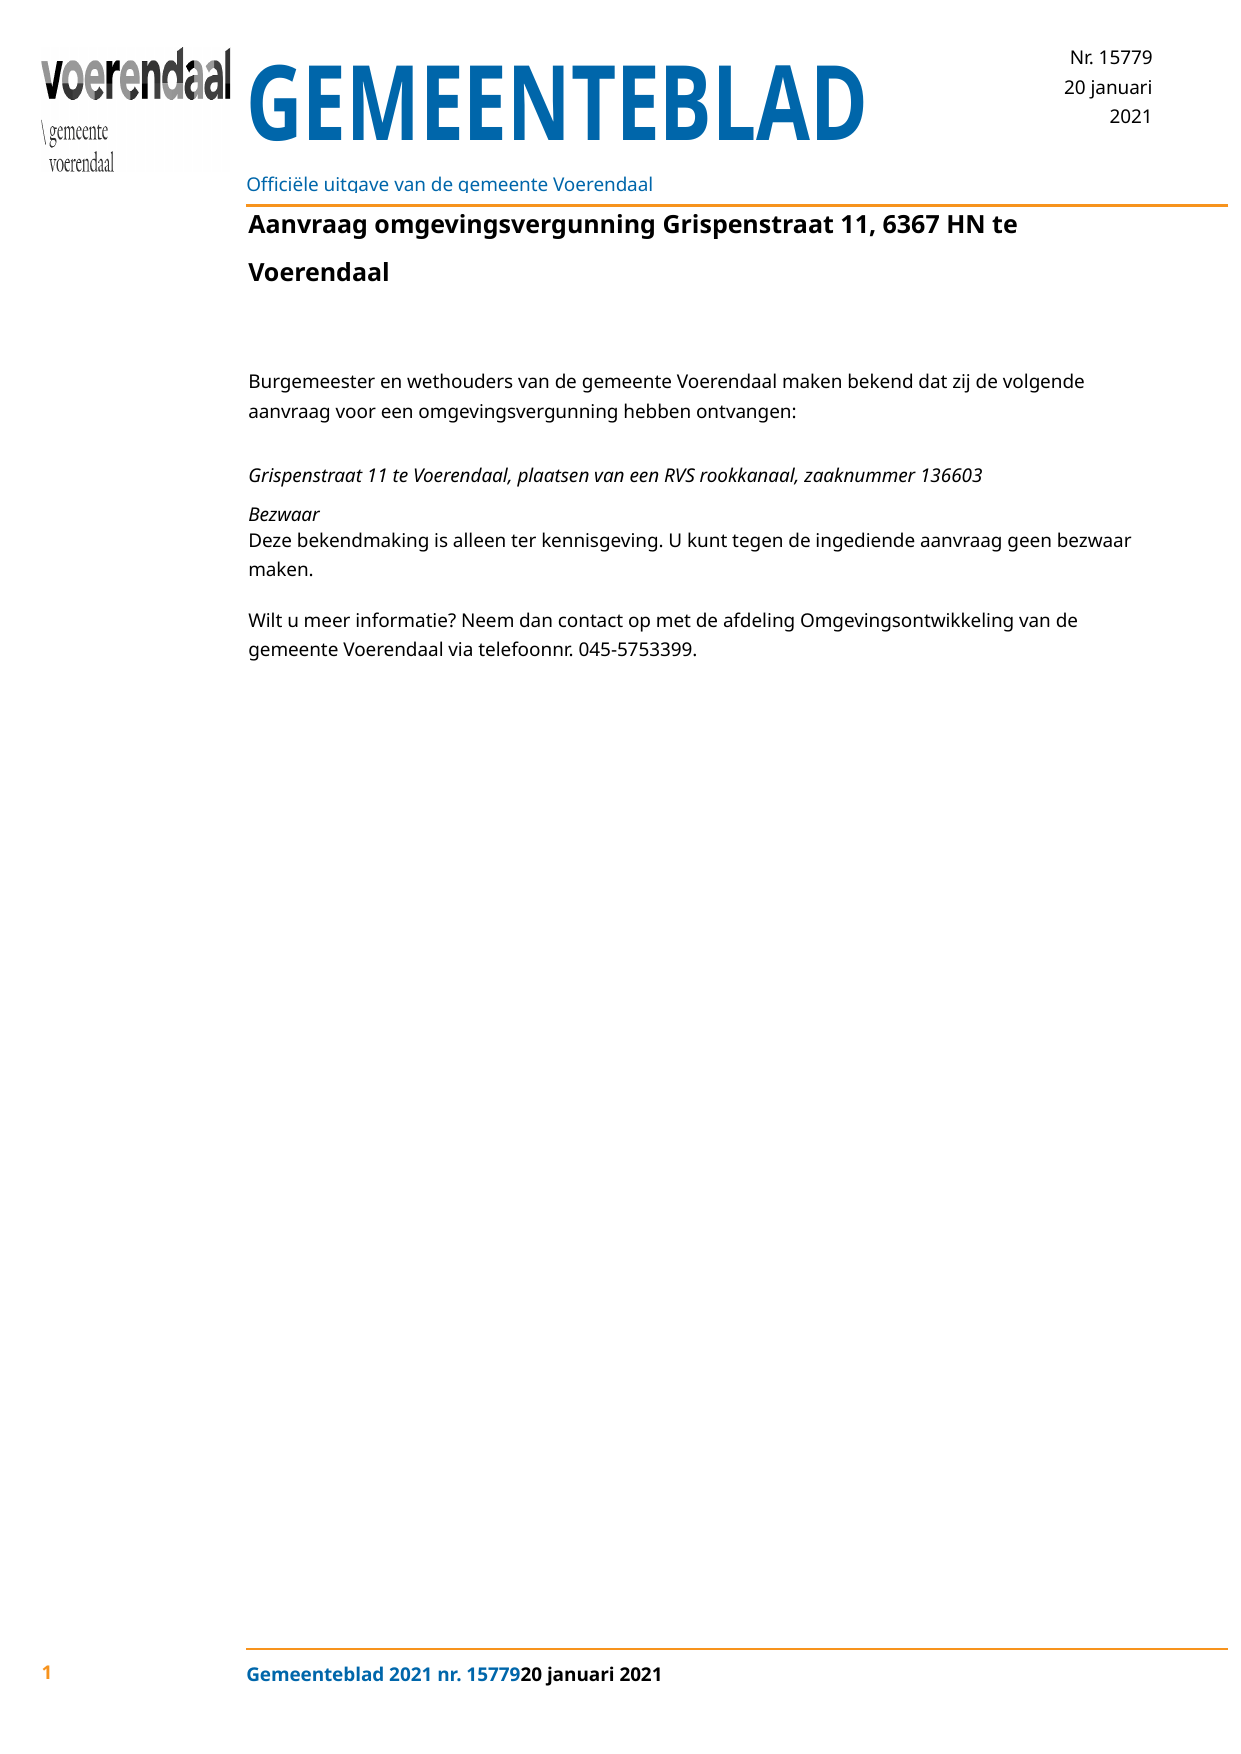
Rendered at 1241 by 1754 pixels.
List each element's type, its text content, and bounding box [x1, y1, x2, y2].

text Grispenstraat 11 te Voerendaal, plaatsen van een RVS rookkanaal, zaaknummer 136603 [248, 462, 1152, 488]
picture [41, 47, 231, 172]
text Burgemeester en wethouders van de gemeente Voerendaal maken bekend dat zij de volgende aanvraag voor een omgevingsvergunning hebben ontvangen: [248, 368, 1152, 424]
text Wilt u meer informatie? Neem dan contact op met de afdeling Omgevingsontwikkeling van de gemeente Voerendaal via telefoonnr. 045-5753399. [248, 607, 1152, 662]
text Deze bekendmaking is alleen ter kennisgeving. U kunt tegen de ingediende aanvraag geen bezwaar maken. [248, 527, 1152, 582]
text Bezwaar [248, 501, 1152, 527]
text Aanvraag omgevingsvergunning Grispenstraat 11, 6367 HN te Voerendaal [248, 207, 1152, 288]
